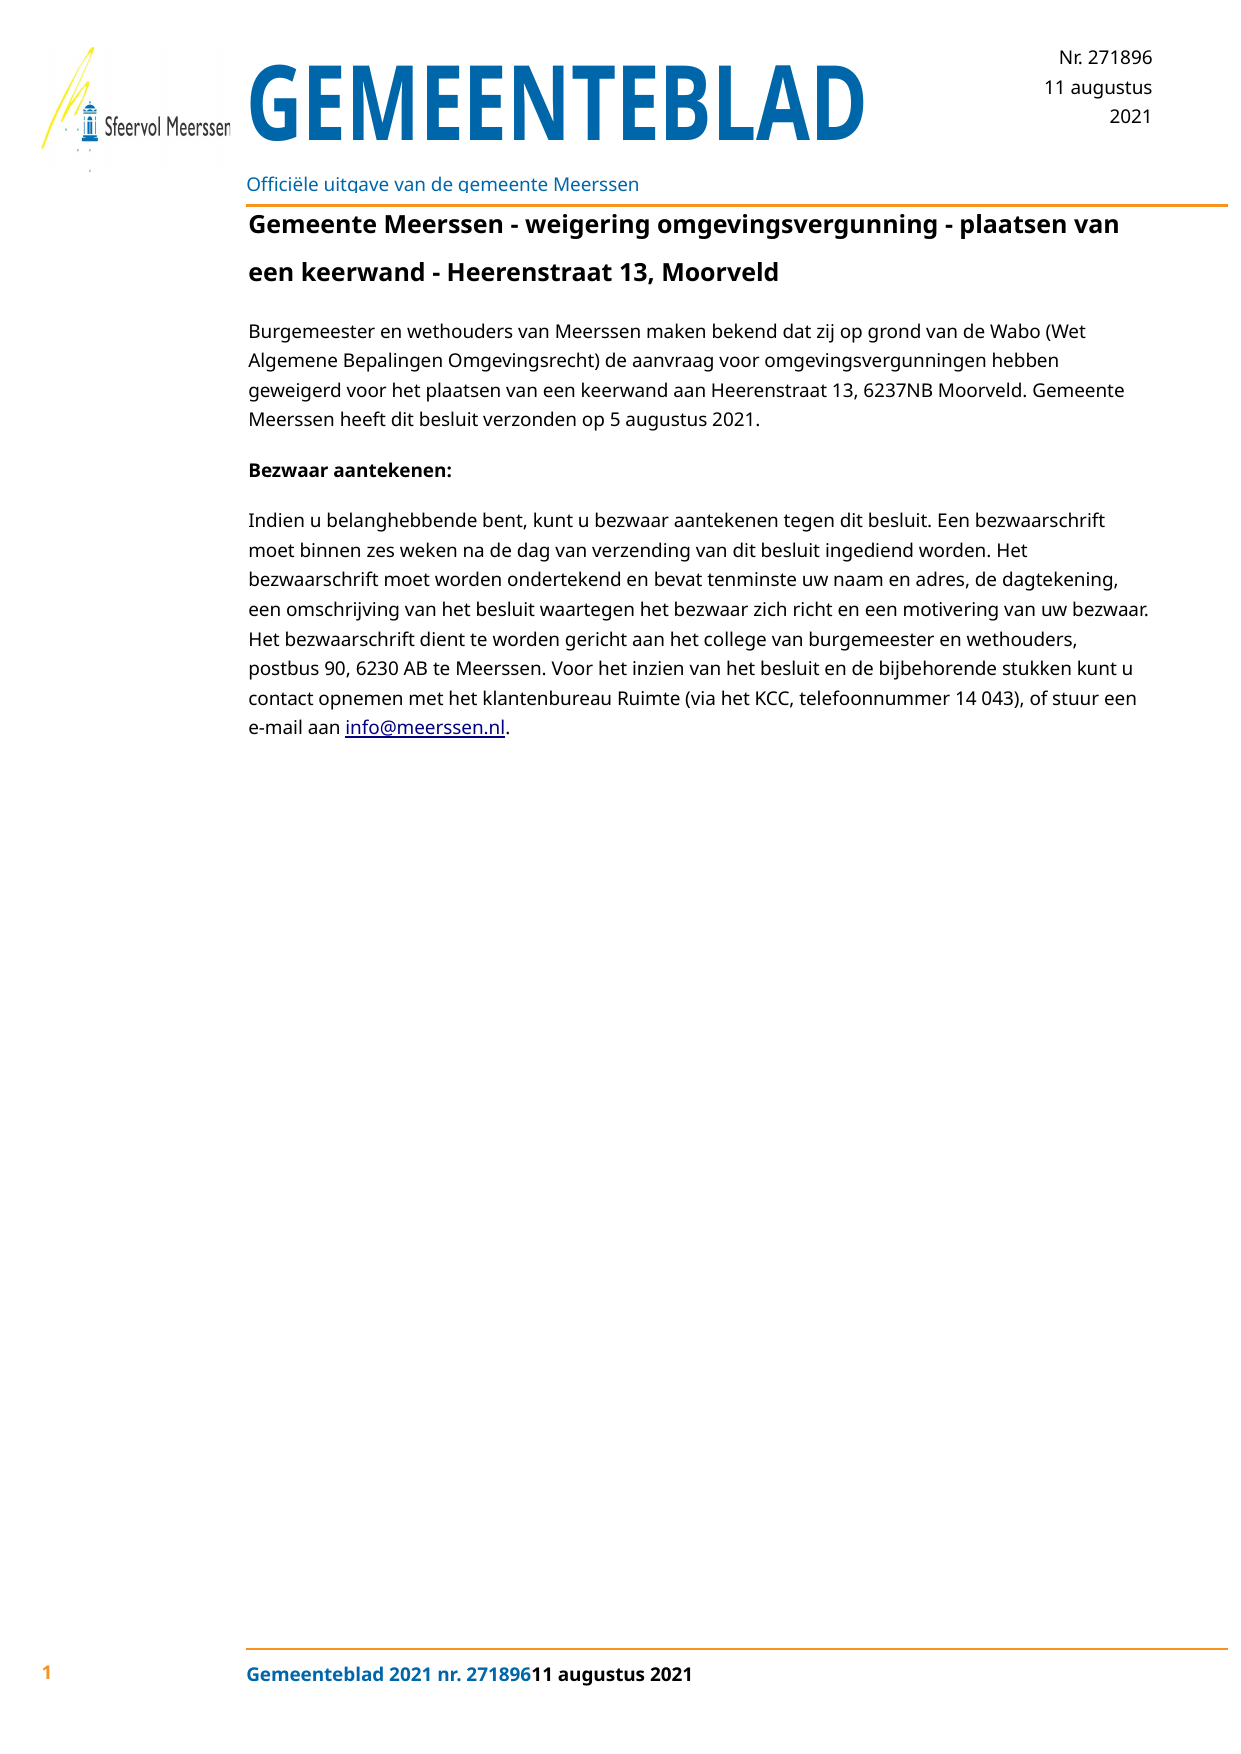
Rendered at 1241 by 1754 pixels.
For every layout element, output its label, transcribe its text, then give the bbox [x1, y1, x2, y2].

picture [41, 47, 231, 172]
text Gemeente Meerssen - weigering omgevingsvergunning - plaatsen van een keerwand - Heerenstraat 13, Moorveld [248, 207, 1152, 288]
text Bezwaar aantekenen: [248, 457, 1152, 483]
text Indien u belanghebbende bent, kunt u bezwaar aantekenen tegen dit besluit. Een bezwaarschrift moet binnen zes weken na de dag van verzending van dit besluit ingediend worden. Het bezwaarschrift moet worden ondertekend en bevat tenminste uw naam en adres, de dagtekening, een omschrijving van het besluit waartegen het bezwaar zich richt en een motivering van uw bezwaar. Het bezwaarschrift dient te worden gericht aan het college van burgemeester en wethouders, postbus 90, 6230 AB te Meerssen. Voor het inzien van het besluit en de bijbehorende stukken kunt u contact opnemen met het klantenbureau Ruimte (via het KCC, telefoonnummer 14 043), of stuur een e-mail aan info@meerssen.nl. [248, 507, 1152, 740]
text Burgemeester en wethouders van Meerssen maken bekend dat zij op grond van de Wabo (Wet Algemene Bepalingen Omgevingsrecht) de aanvraag voor omgevingsvergunningen hebben geweigerd voor het plaatsen van een keerwand aan Heerenstraat 13, 6237NB Moorveld. Gemeente Meerssen heeft dit besluit verzonden op 5 augustus 2021. [248, 318, 1152, 432]
